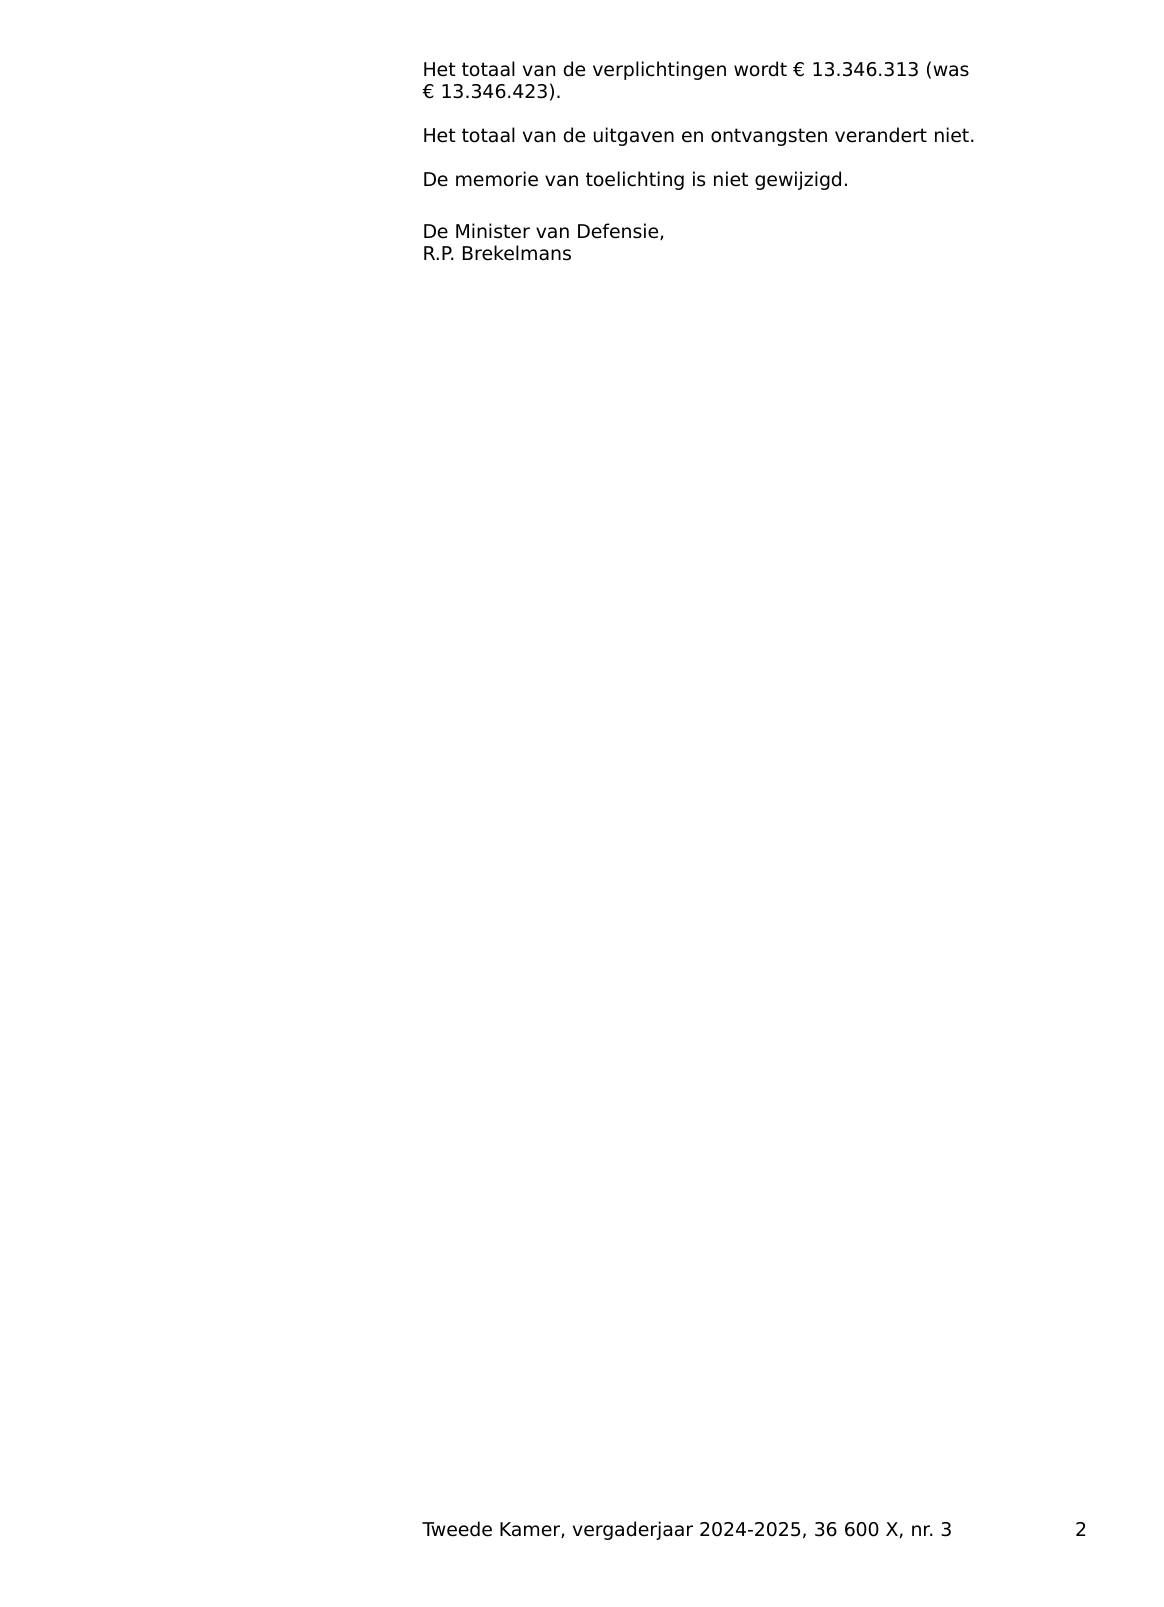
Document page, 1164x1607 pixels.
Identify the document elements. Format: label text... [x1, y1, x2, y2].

text De memorie van toelichting is niet gewijzigd. [422, 169, 1087, 191]
text Het totaal van de uitgaven en ontvangsten verandert niet. [422, 125, 1087, 147]
text De Minister van Defensie, R.P. Brekelmans [422, 221, 1087, 265]
text Het totaal van de verplichtingen wordt € 13.346.313 (was € 13.346.423). [422, 59, 1087, 103]
